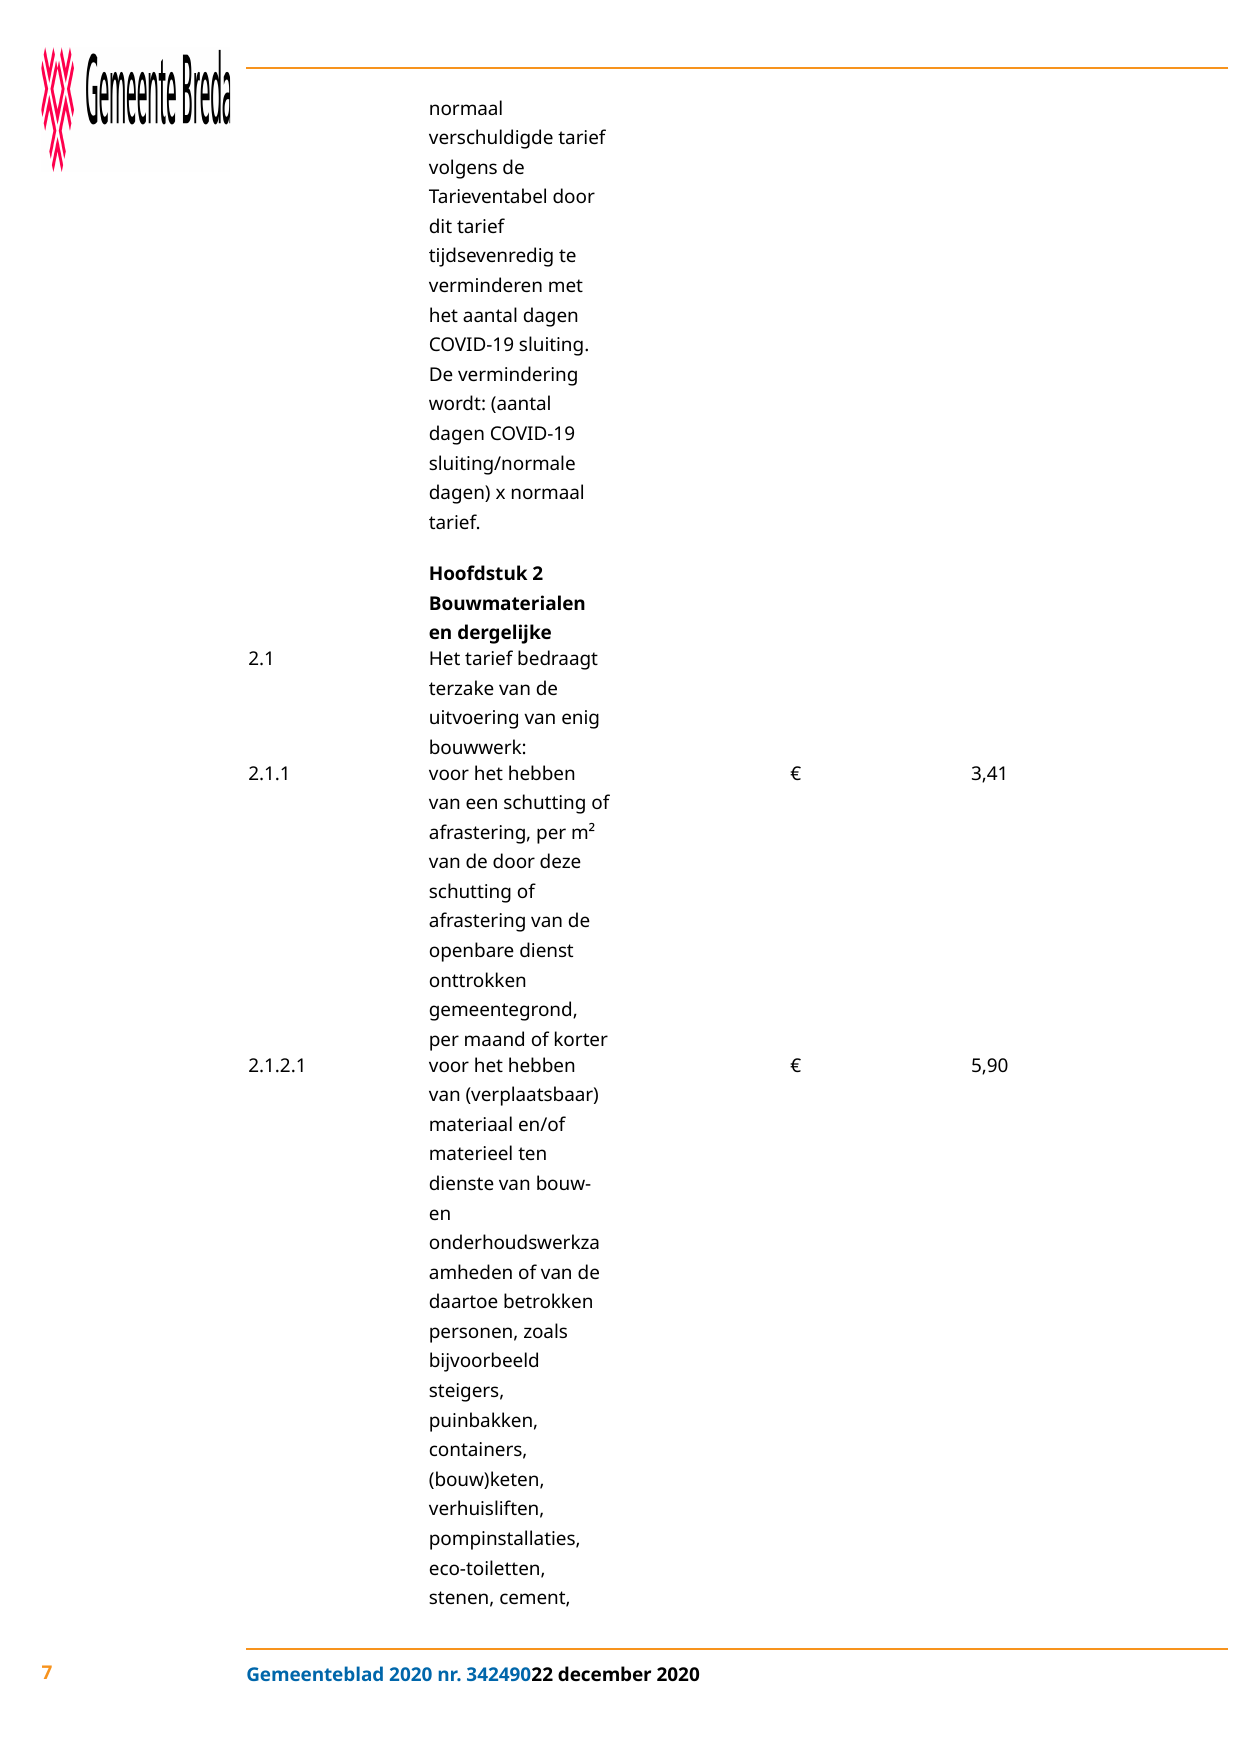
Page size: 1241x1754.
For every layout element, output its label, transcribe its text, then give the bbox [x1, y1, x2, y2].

table_cell 5,90 [971, 1052, 1152, 1610]
table_cell 3,41 [971, 760, 1152, 1052]
table_cell [971, 645, 1152, 760]
table_cell [790, 645, 971, 760]
table_cell € [790, 760, 971, 1052]
table_cell [971, 560, 1152, 645]
table_cell [609, 1052, 790, 1610]
table_cell 2.1.2.1 [248, 1052, 429, 1610]
table_cell [248, 535, 429, 560]
table_cell € [790, 1052, 971, 1610]
table_cell [971, 535, 1152, 560]
table_cell [609, 535, 790, 560]
table_cell [609, 560, 790, 645]
table_cell Het tarief bedraagt terzake van de uitvoering van enig bouwwerk: [429, 645, 609, 760]
table_cell [248, 95, 429, 535]
table_cell Hoofdstuk 2 Bouwmaterialen en dergelijke [429, 560, 609, 645]
table_cell [248, 560, 429, 645]
table_cell [790, 560, 971, 645]
picture [41, 47, 231, 172]
table_cell [790, 95, 971, 535]
table_cell 2.1 [248, 645, 429, 760]
table_cell [790, 535, 971, 560]
table_cell [609, 95, 790, 535]
table_cell [971, 95, 1152, 535]
table_cell voor het hebben van (verplaatsbaar) materiaal en/of materieel ten dienste van bouw- en onderhoudswerkzaamheden of van de daartoe betrokken personen, zoals bijvoorbeeld steigers, puinbakken, containers, (bouw)keten, verhuisliften, pompinstallaties, eco-toiletten, stenen, cement, [429, 1052, 609, 1610]
table_cell [429, 535, 609, 560]
table_cell 2.1.1 [248, 760, 429, 1052]
table_cell voor het hebben van een schutting of afrastering, per m² van de door deze schutting of afrastering van de openbare dienst onttrokken gemeentegrond, per maand of korter [429, 760, 609, 1052]
table_cell [609, 760, 790, 1052]
table_cell [609, 645, 790, 760]
table_cell normaal verschuldigde tarief volgens de Tarieventabel door dit tarief tijdsevenredig te verminderen met het aantal dagen COVID-19 sluiting. De vermindering wordt: (aantal dagen COVID-19 sluiting/normale dagen) x normaal tarief. [429, 95, 609, 535]
